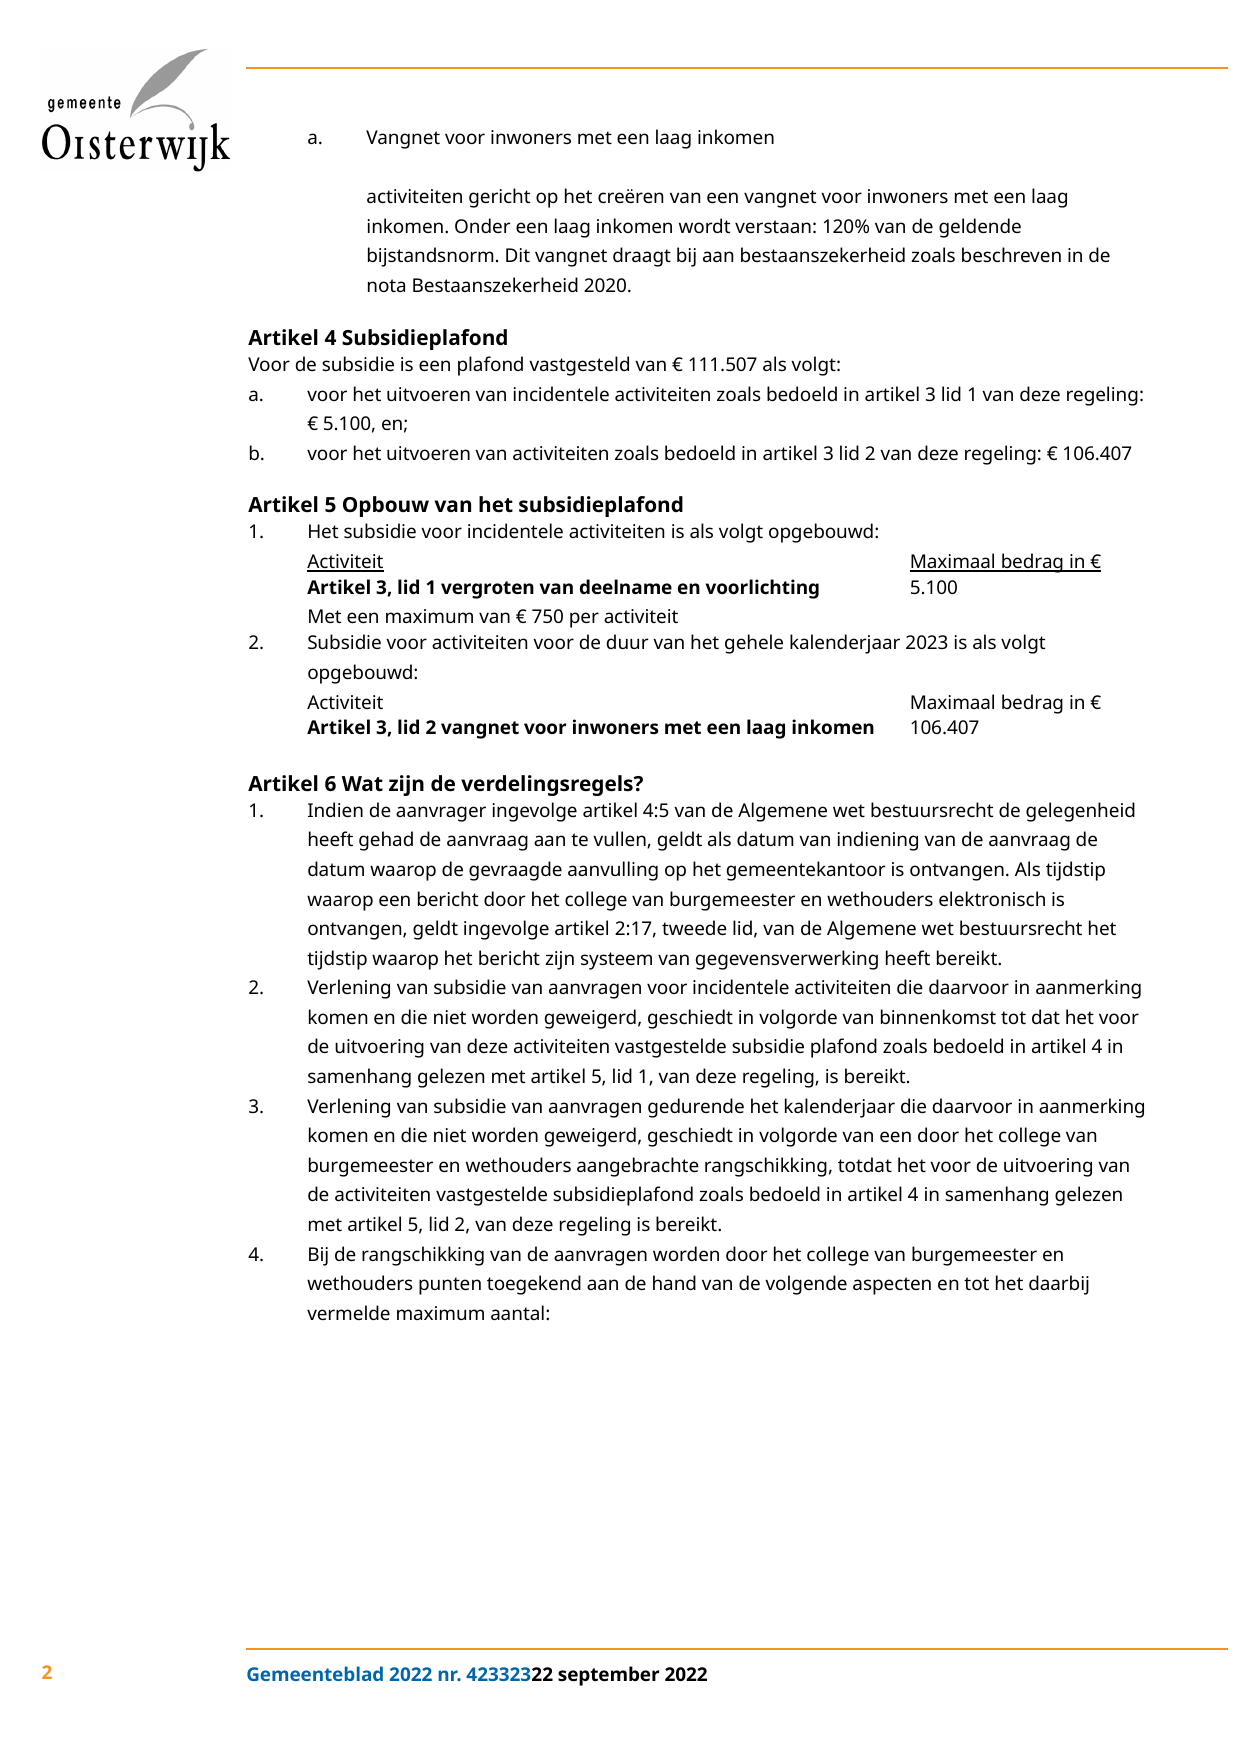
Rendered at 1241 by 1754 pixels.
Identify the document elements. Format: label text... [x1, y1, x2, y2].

table_header Activiteit [307, 689, 909, 714]
table_cell 5.100 [910, 574, 1211, 629]
text Voor de subsidie is een plafond vastgesteld van € 111.507 als volgt: [248, 351, 1152, 377]
list Verlening van subsidie van aanvragen gedurende het kalenderjaar die daarvoor in aanmerking komen en die niet worden geweigerd, geschiedt in volgorde van een door het college van burgemeester en wethouders aangebrachte rangschikking, totdat het voor de uitvoering van de activiteiten vastgestelde subsidieplafond zoals bedoeld in artikel 4 in samenhang gelezen met artikel 5, lid 2, van deze regeling is bereikt. [248, 1093, 1152, 1237]
table_cell 106.407 [910, 715, 1211, 740]
list voor het uitvoeren van incidentele activiteiten zoals bedoeld in artikel 3 lid 1 van deze regeling: € 5.100, en; [248, 381, 1152, 436]
text Artikel 4 Subsidieplafond [248, 323, 1152, 351]
list Verlening van subsidie van aanvragen voor incidentele activiteiten die daarvoor in aanmerking komen en die niet worden geweigerd, geschiedt in volgorde van binnenkomst tot dat het voor de uitvoering van deze activiteiten vastgestelde subsidie plafond zoals bedoeld in artikel 4 in samenhang gelezen met artikel 5, lid 1, van deze regeling, is bereikt. [248, 974, 1152, 1089]
picture [41, 47, 231, 172]
list voor het uitvoeren van activiteiten zoals bedoeld in artikel 3 lid 2 van deze regeling: € 106.407 [248, 440, 1152, 466]
list Bij de rangschikking van de aanvragen worden door het college van burgemeester en wethouders punten toegekend aan de hand van de volgende aspecten en tot het daarbij vermelde maximum aantal: [248, 1241, 1152, 1326]
table_cell Artikel 3, lid 1 vergroten van deelname en voorlichting Met een maximum van € 750 per activiteit [307, 574, 909, 629]
text Artikel 5 Opbouw van het subsidieplafond [248, 490, 1152, 519]
list activiteiten gericht op het creëren van een vangnet voor inwoners met een laag inkomen. Onder een laag inkomen wordt verstaan: 120% van de geldende bijstandsnorm. Dit vangnet draagt bij aan bestaanszekerheid zoals beschreven in de nota Bestaanszekerheid 2020. [307, 183, 1152, 298]
list Vangnet voor inwoners met een laag inkomen [307, 124, 1152, 150]
table_header Maximaal bedrag in € [910, 689, 1211, 714]
list Het subsidie voor incidentele activiteiten is als volgt opgebouwd: [248, 519, 1152, 544]
list Subsidie voor activiteiten voor de duur van het gehele kalenderjaar 2023 is als volgt opgebouwd: [248, 629, 1152, 685]
table_cell Artikel 3, lid 2 vangnet voor inwoners met een laag inkomen [307, 715, 909, 740]
table_header Maximaal bedrag in € [910, 549, 1211, 574]
table_header Activiteit [307, 549, 909, 574]
list Indien de aanvrager ingevolge artikel 4:5 van de Algemene wet bestuursrecht de gelegenheid heeft gehad de aanvraag aan te vullen, geldt als datum van indiening van de aanvraag de datum waarop de gevraagde aanvulling op het gemeentekantoor is ontvangen. Als tijdstip waarop een bericht door het college van burgemeester en wethouders elektronisch is ontvangen, geldt ingevolge artikel 2:17, tweede lid, van de Algemene wet bestuursrecht het tijdstip waarop het bericht zijn systeem van gegevensverwerking heeft bereikt. [248, 797, 1152, 971]
text Artikel 6 Wat zijn de verdelingsregels? [248, 769, 1152, 797]
